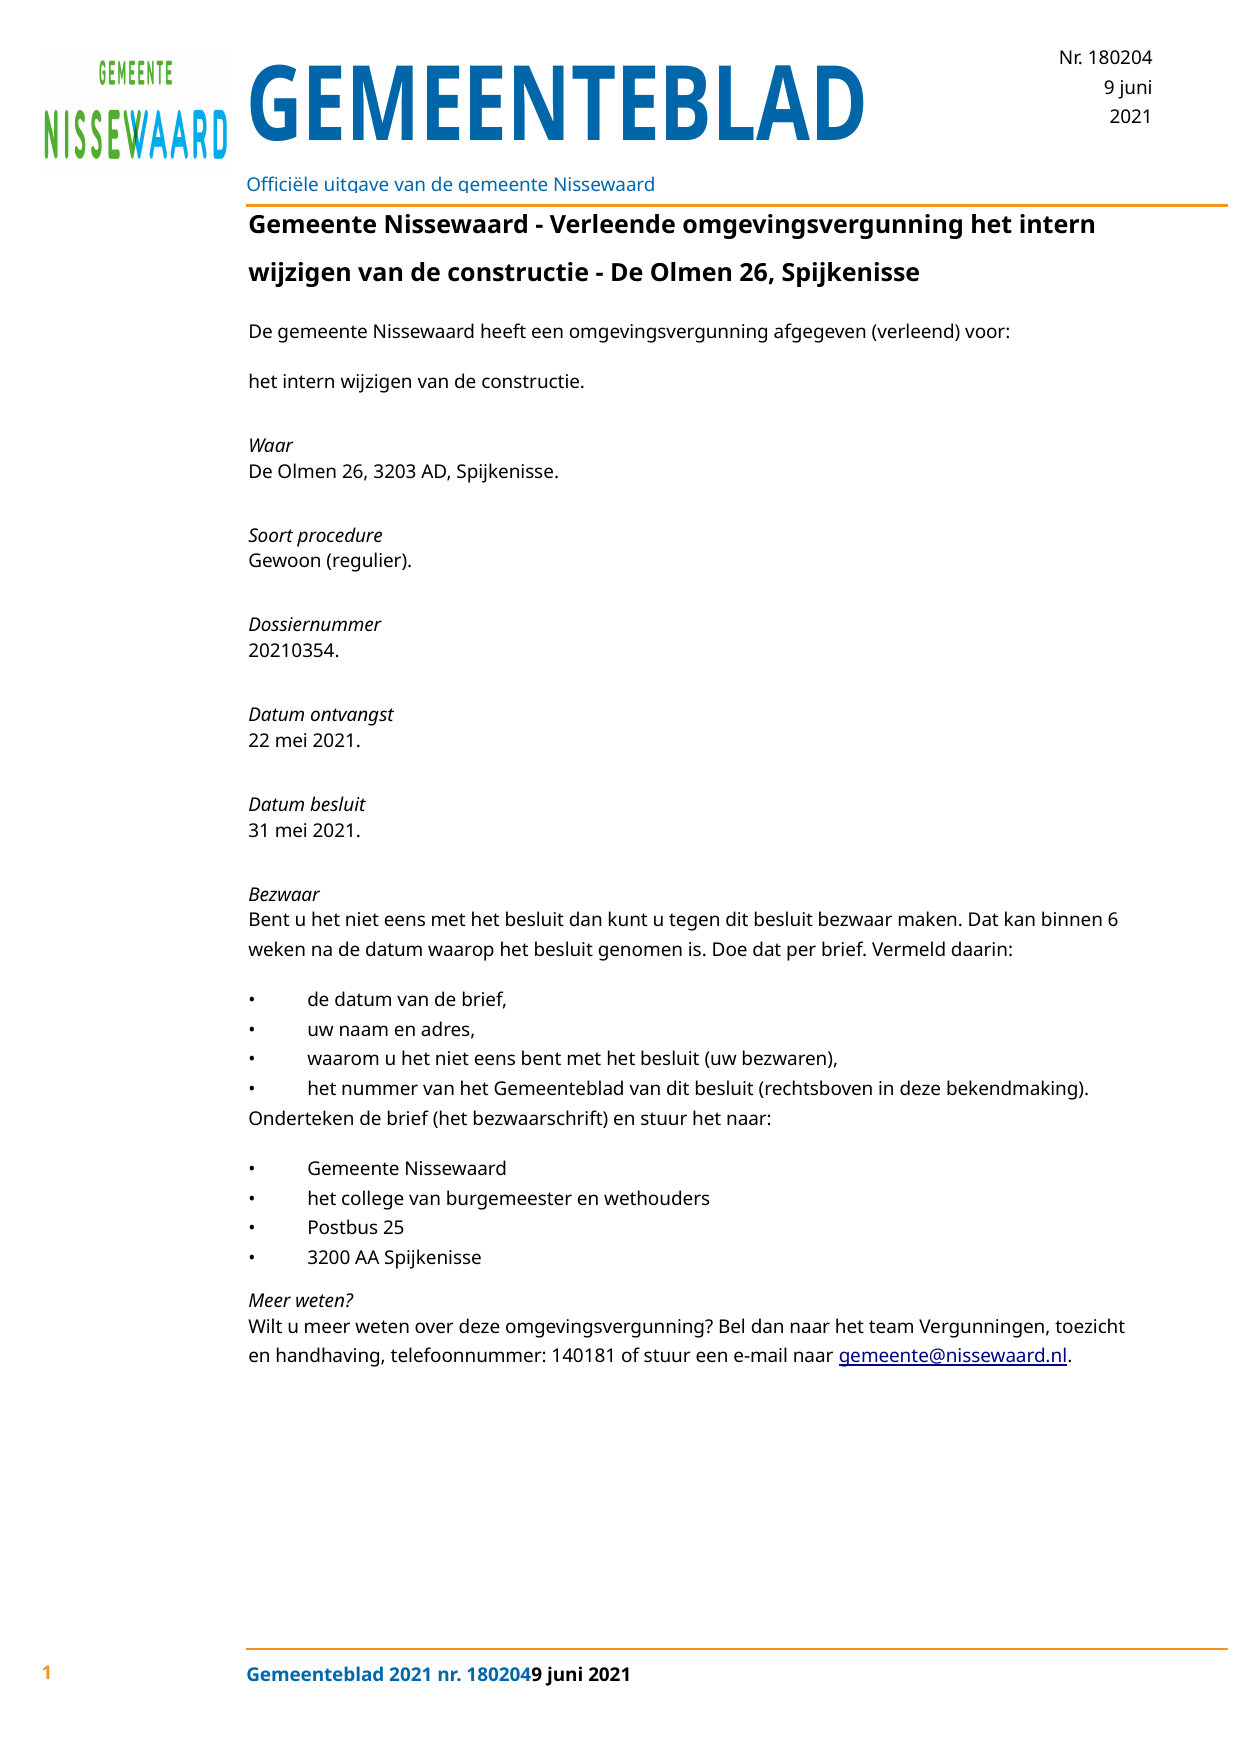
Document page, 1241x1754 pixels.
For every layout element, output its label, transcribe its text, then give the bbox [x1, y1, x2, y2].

text Onderteken de brief (het bezwaarschrift) en stuur het naar: [248, 1105, 1152, 1131]
text Bezwaar [248, 881, 1152, 906]
list waarom u het niet eens bent met het besluit (uw bezwaren), [248, 1046, 1152, 1071]
text Datum ontvangst [248, 701, 1152, 727]
text het intern wijzigen van de constructie. [248, 368, 1152, 394]
text Soort procedure [248, 522, 1152, 548]
text Gewoon (regulier). [248, 548, 1152, 573]
text Dossiernummer [248, 612, 1152, 637]
text 22 mei 2021. [248, 727, 1152, 753]
list het college van burgemeester en wethouders [248, 1185, 1152, 1211]
list Postbus 25 [248, 1214, 1152, 1240]
list Gemeente Nissewaard [248, 1155, 1152, 1181]
text Wilt u meer weten over deze omgevingsvergunning? Bel dan naar het team Vergunningen, toezicht en handhaving, telefoonnummer: 140181 of stuur een e-mail naar gemeente@nissewaard.nl. [248, 1313, 1152, 1368]
text 20210354. [248, 637, 1152, 663]
text Gemeente Nissewaard - Verleende omgevingsvergunning het intern wijzigen van de constructie - De Olmen 26, Spijkenisse [248, 207, 1152, 288]
text 31 mei 2021. [248, 817, 1152, 842]
text De Olmen 26, 3203 AD, Spijkenisse. [248, 458, 1152, 484]
list het nummer van het Gemeenteblad van dit besluit (rechtsboven in deze bekendmaking). [248, 1075, 1152, 1101]
text Waar [248, 432, 1152, 458]
list uw naam en adres, [248, 1016, 1152, 1042]
text Meer weten? [248, 1287, 1152, 1313]
list 3200 AA Spijkenisse [248, 1244, 1152, 1270]
text Bent u het niet eens met het besluit dan kunt u tegen dit besluit bezwaar maken. Dat kan binnen 6 weken na de datum waarop het besluit genomen is. Doe dat per brief. Vermeld daarin: [248, 906, 1152, 962]
text De gemeente Nissewaard heeft een omgevingsvergunning afgegeven (verleend) voor: [248, 318, 1152, 344]
picture [41, 47, 231, 172]
list de datum van de brief, [248, 986, 1152, 1012]
text Datum besluit [248, 791, 1152, 817]
